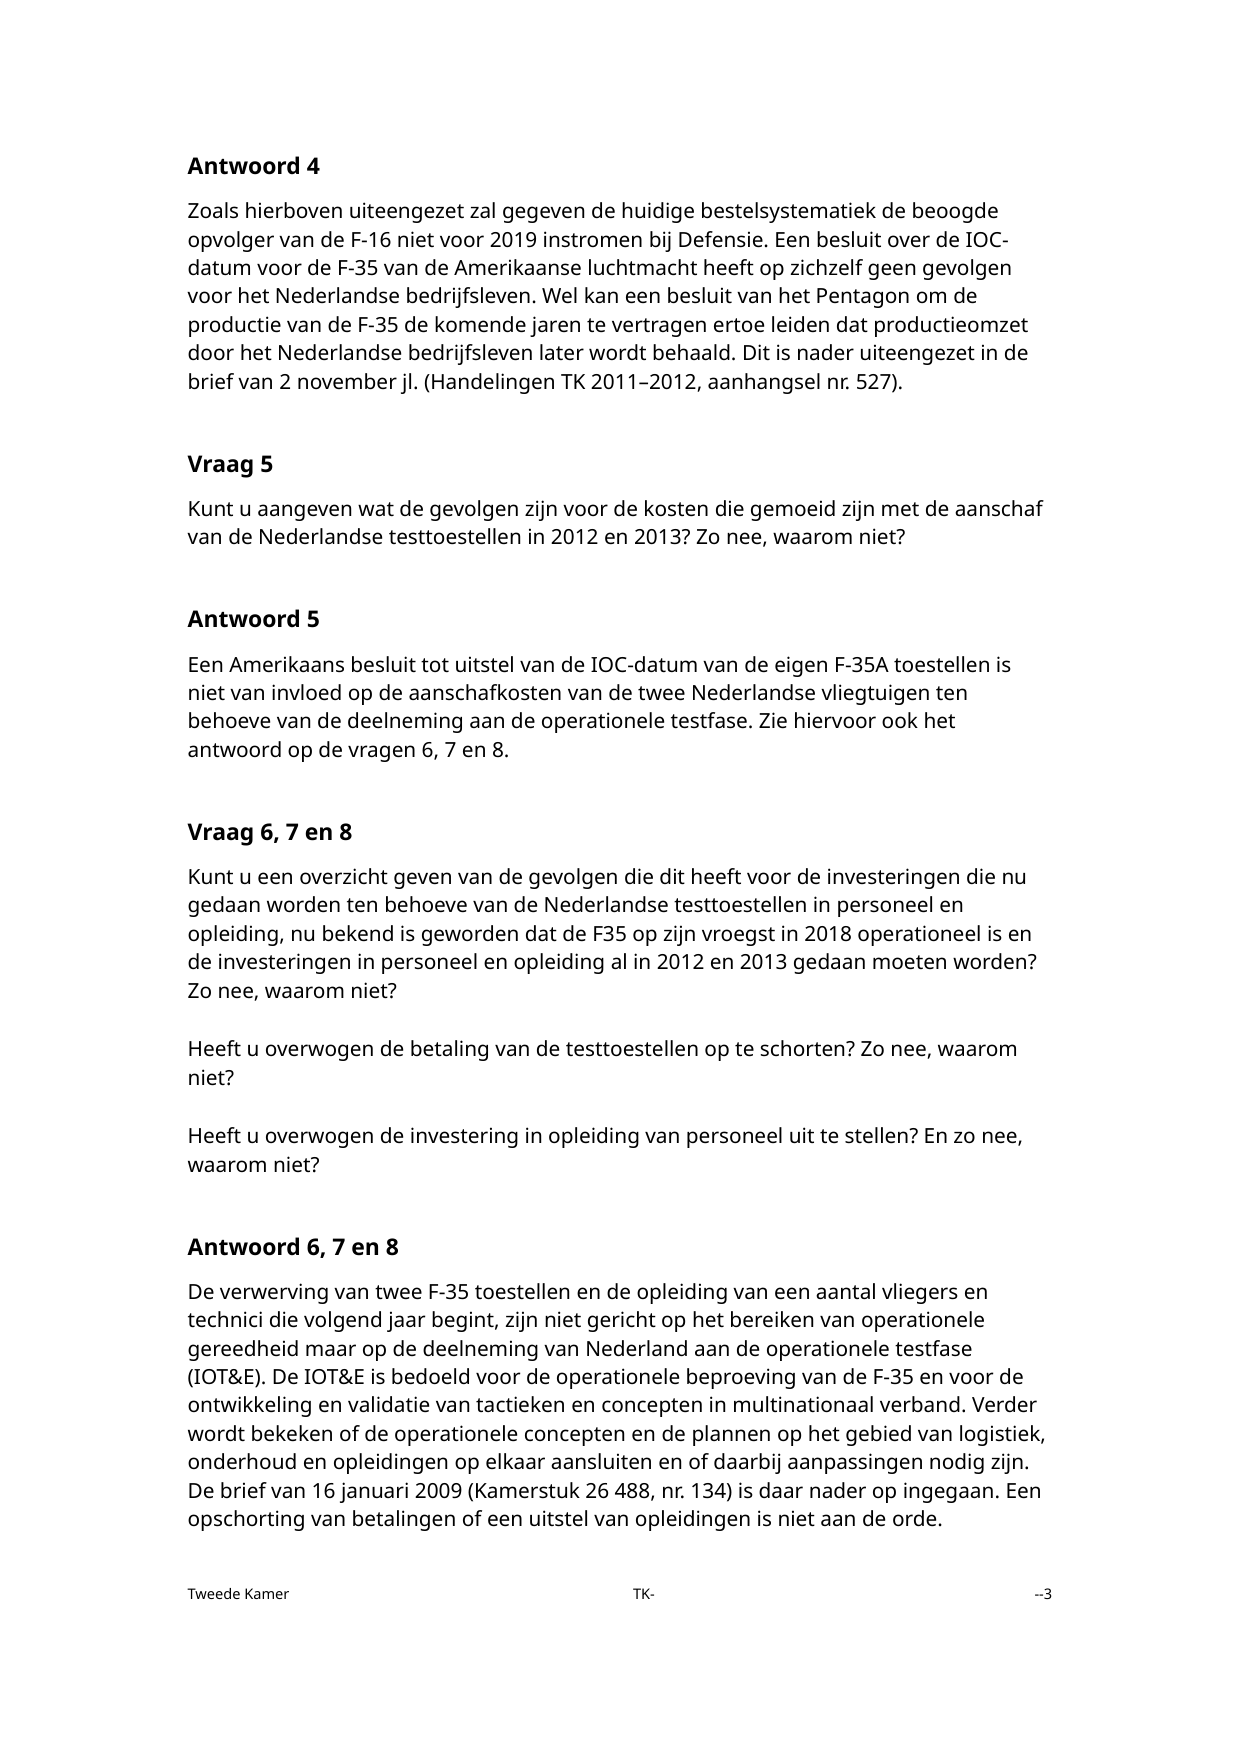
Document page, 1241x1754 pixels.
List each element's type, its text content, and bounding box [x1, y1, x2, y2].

text Een Amerikaans besluit tot uitstel van de IOC-datum van de eigen F-35A toestellen is niet van invloed op de aanschafkosten van de twee Nederlandse vliegtuigen ten behoeve van de deelneming aan de operationele testfase. Zie hiervoor ook het antwoord op de vragen 6, 7 en 8. [187, 650, 1053, 763]
text Heeft u overwogen de investering in opleiding van personeel uit te stellen? En zo nee, waarom niet? [187, 1121, 1053, 1178]
subtitle Antwoord 4 [187, 150, 1053, 181]
subtitle Vraag 5 [187, 448, 1053, 479]
subtitle Vraag 6, 7 en 8 [187, 816, 1053, 847]
subtitle Antwoord 6, 7 en 8 [187, 1231, 1053, 1262]
text Kunt u aangeven wat de gevolgen zijn voor de kosten die gemoeid zijn met de aanschaf van de Nederlandse testtoestellen in 2012 en 2013? Zo nee, waarom niet? [187, 494, 1053, 551]
text Heeft u overwogen de betaling van de testtoestellen op te schorten? Zo nee, waarom niet? [187, 1034, 1053, 1091]
text Kunt u een overzicht geven van de gevolgen die dit heeft voor de investeringen die nu gedaan worden ten behoeve van de Nederlandse testtoestellen in personeel en opleiding, nu bekend is geworden dat de F35 op zijn vroegst in 2018 operationeel is en de investeringen in personeel en opleiding al in 2012 en 2013 gedaan moeten worden? Zo nee, waarom niet? [187, 862, 1053, 1004]
subtitle Antwoord 5 [187, 603, 1053, 635]
text De verwerving van twee F-35 toestellen en de opleiding van een aantal vliegers en technici die volgend jaar begint, zijn niet gericht op het bereiken van operationele gereedheid maar op de deelneming van Nederland aan de operationele testfase (IOT&E). De IOT&E is bedoeld voor de operationele beproeving van de F-35 en voor de ontwikkeling en validatie van tactieken en concepten in multinationaal verband. Verder wordt bekeken of de operationele concepten en de plannen op het gebied van logistiek, onderhoud en opleidingen op elkaar aansluiten en of daarbij aanpassingen nodig zijn. De brief van 16 januari 2009 (Kamerstuk 26 488, nr. 134) is daar nader op ingegaan. Een opschorting van betalingen of een uitstel van opleidingen is niet aan de orde. [187, 1277, 1053, 1533]
text Zoals hierboven uiteengezet zal gegeven de huidige bestelsystematiek de beoogde opvolger van de F-16 niet voor 2019 instromen bij Defensie. Een besluit over de IOC-datum voor de F-35 van de Amerikaanse luchtmacht heeft op zichzelf geen gevolgen voor het Nederlandse bedrijfsleven. Wel kan een besluit van het Pentagon om de productie van de F-35 de komende jaren te vertragen ertoe leiden dat productieomzet door het Nederlandse bedrijfsleven later wordt behaald. Dit is nader uiteengezet in de brief van 2 november jl. (Handelingen TK 2011–2012, aanhangsel nr. 527). [187, 196, 1053, 395]
